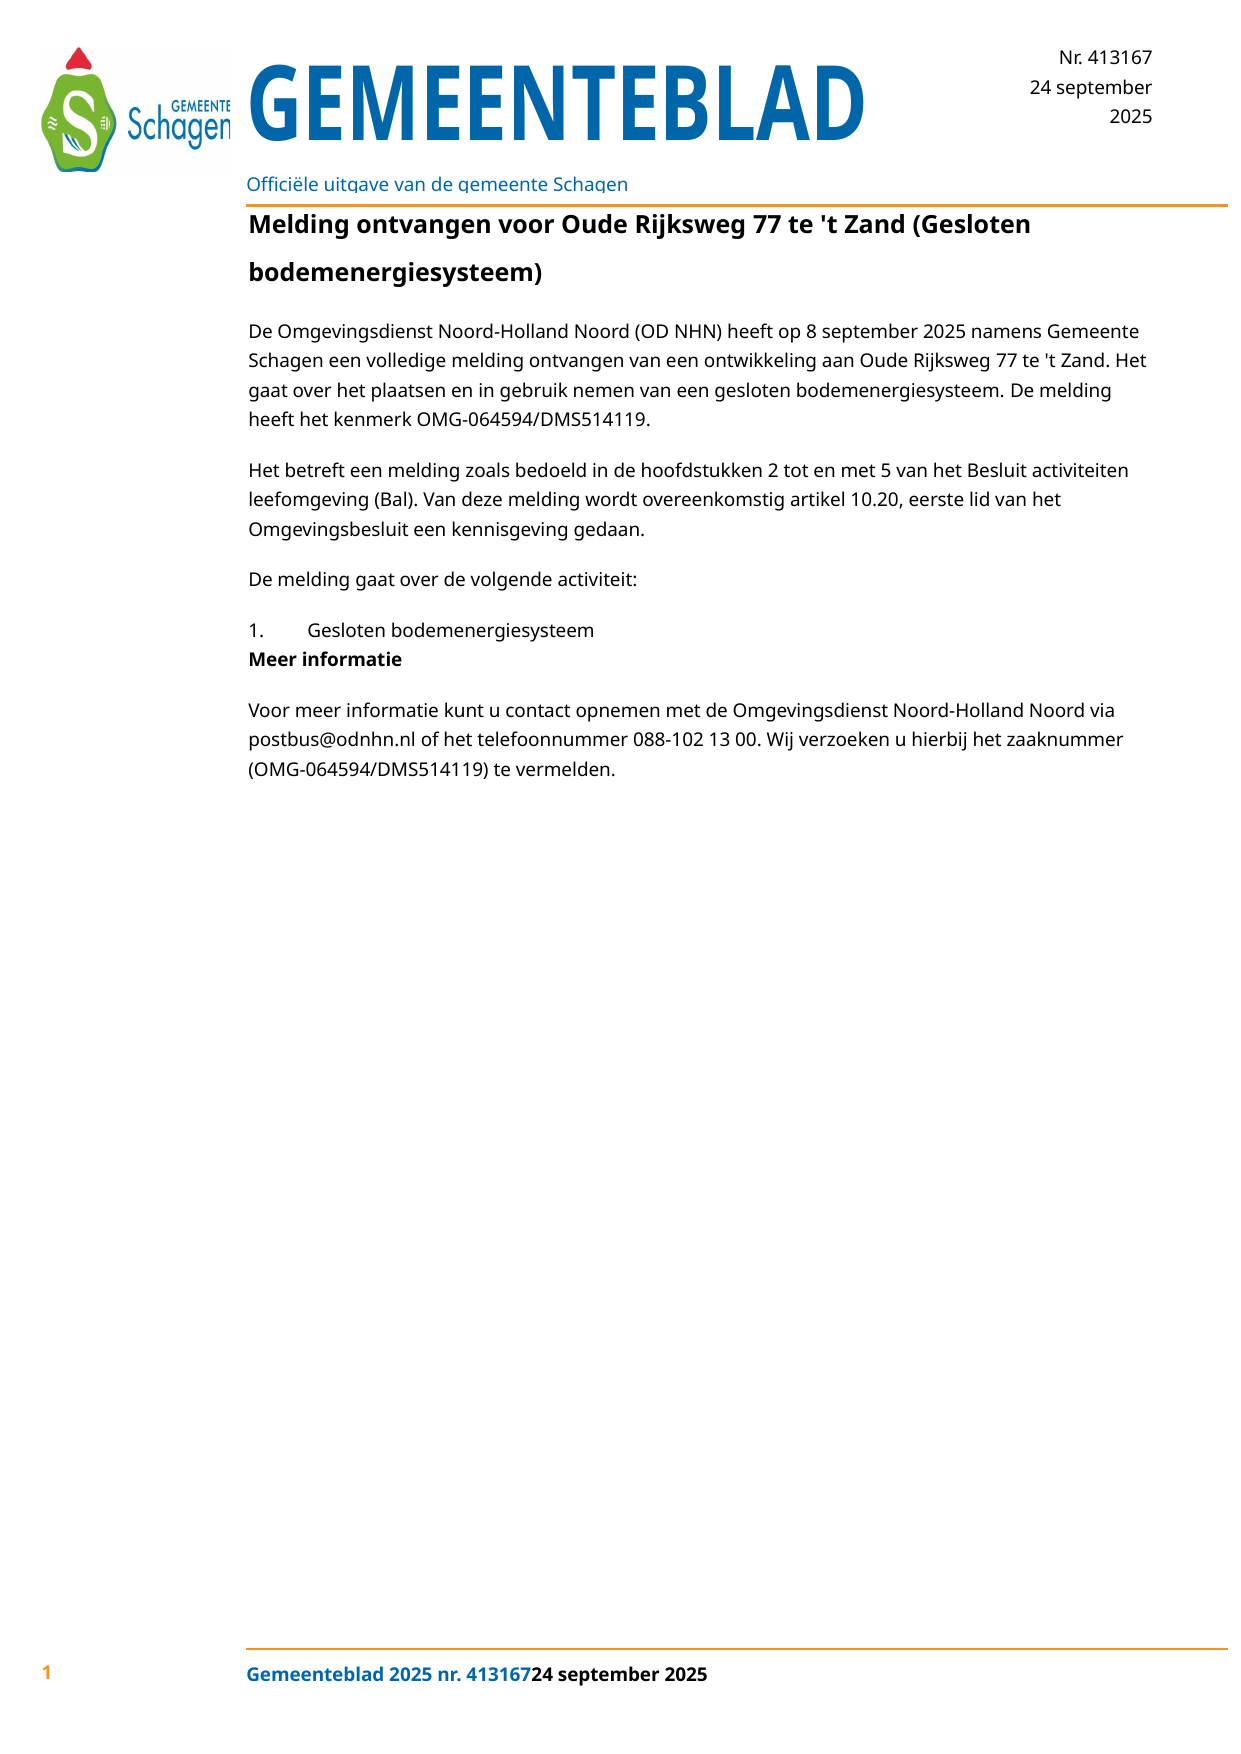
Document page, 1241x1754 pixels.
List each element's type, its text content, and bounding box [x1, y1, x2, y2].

text Het betreft een melding zoals bedoeld in de hoofdstukken 2 tot en met 5 van het Besluit activiteiten leefomgeving (Bal). Van deze melding wordt overeenkomstig artikel 10.20, eerste lid van het Omgevingsbesluit een kennisgeving gedaan. [248, 457, 1152, 542]
text Meer informatie [248, 647, 1152, 672]
text De Omgevingsdienst Noord-Holland Noord (OD NHN) heeft op 8 september 2025 namens Gemeente Schagen een volledige melding ontvangen van een ontwikkeling aan Oude Rijksweg 77 te 't Zand. Het gaat over het plaatsen en in gebruik nemen van een gesloten bodemenergiesysteem. De melding heeft het kenmerk OMG-064594/DMS514119. [248, 318, 1152, 432]
text Voor meer informatie kunt u contact opnemen met de Omgevingsdienst Noord-Holland Noord via postbus@odnhn.nl of het telefoonnummer 088-102 13 00. Wij verzoeken u hierbij het zaaknummer (OMG-064594/DMS514119) te vermelden. [248, 697, 1152, 782]
text Melding ontvangen voor Oude Rijksweg 77 te 't Zand (Gesloten bodemenergiesysteem) [248, 207, 1152, 288]
text De melding gaat over de volgende activiteit: [248, 567, 1152, 592]
picture [41, 47, 231, 172]
list Gesloten bodemenergiesysteem [248, 617, 1152, 643]
